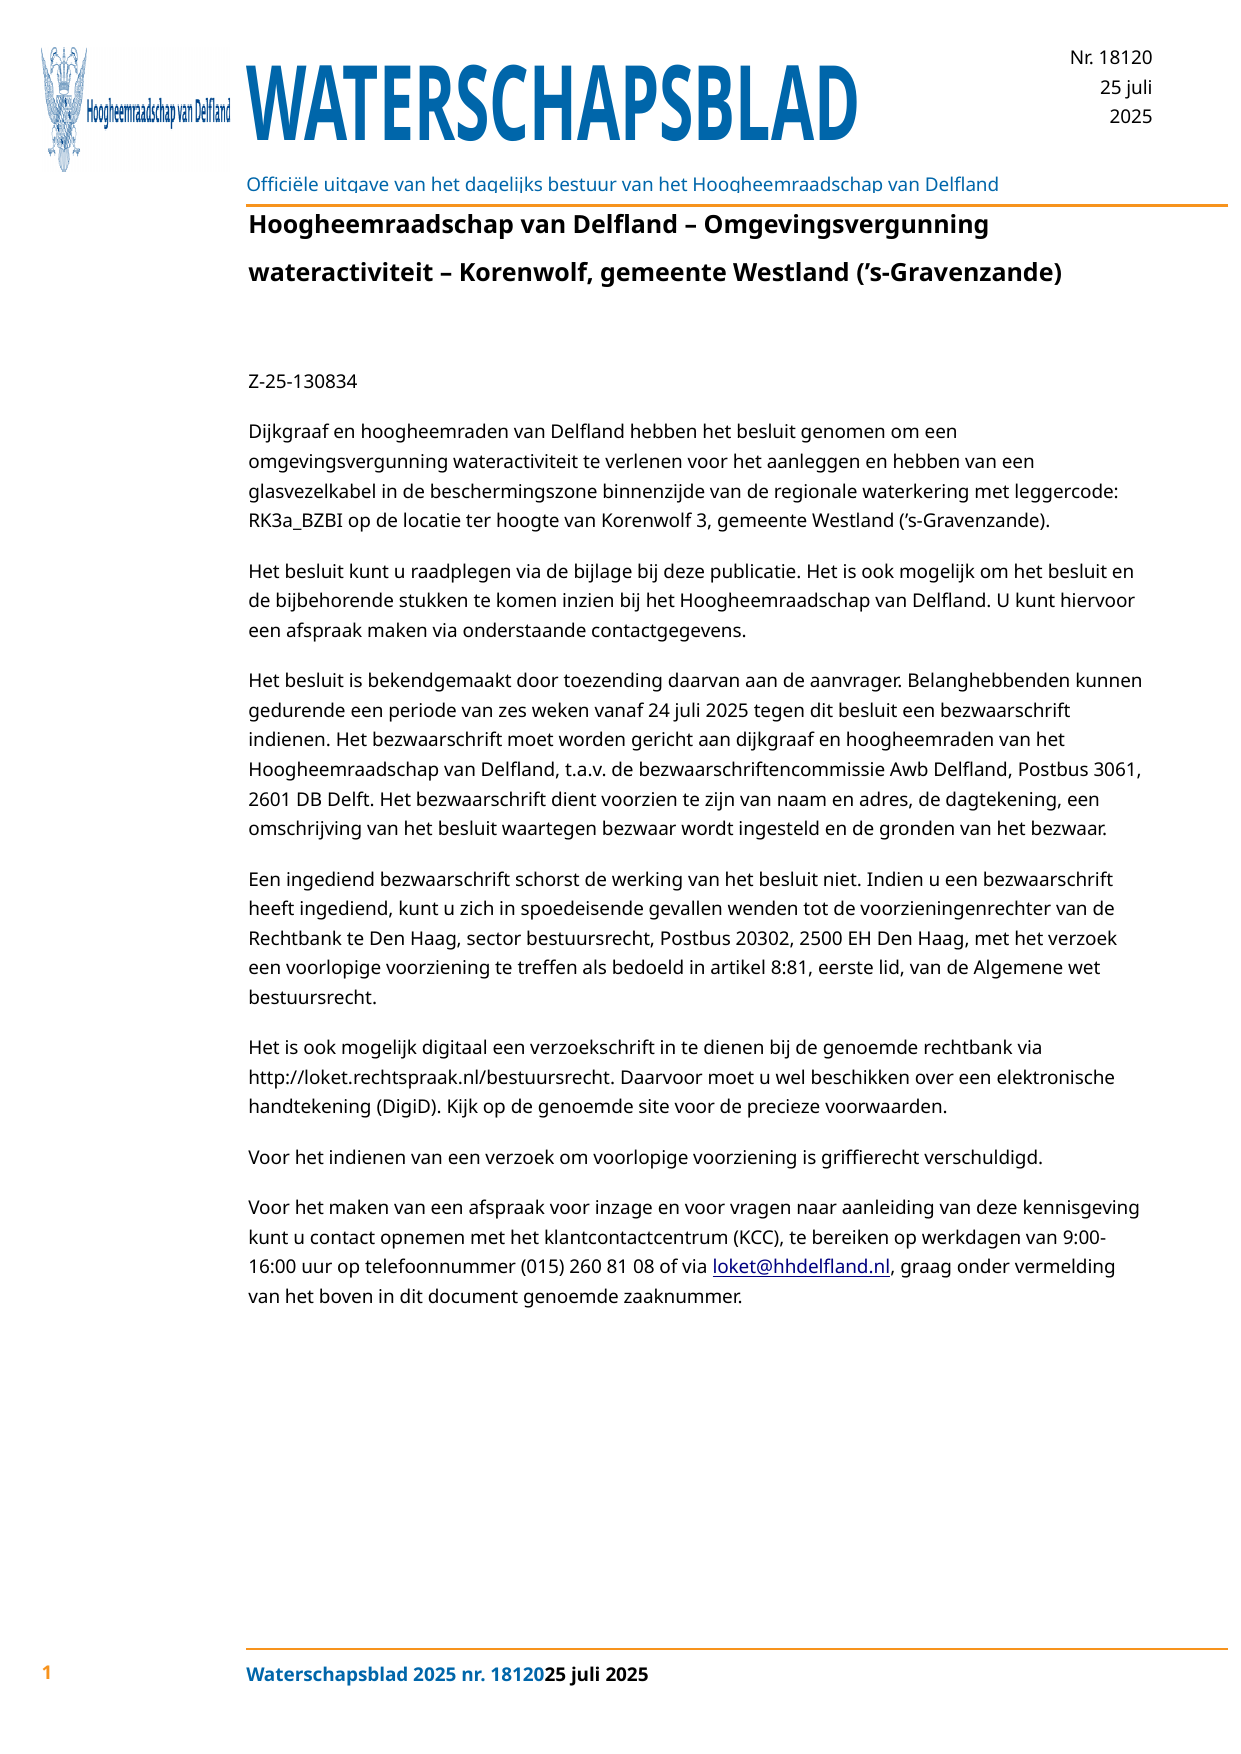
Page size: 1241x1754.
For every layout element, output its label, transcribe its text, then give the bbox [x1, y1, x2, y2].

text Hoogheemraadschap van Delfland – Omgevingsvergunning wateractiviteit – Korenwolf, gemeente Westland (’s-Gravenzande) [248, 207, 1152, 288]
text Z-25-130834 [248, 368, 1152, 394]
picture [41, 47, 231, 172]
text Het besluit kunt u raadplegen via de bijlage bij deze publicatie. Het is ook mogelijk om het besluit en de bijbehorende stukken te komen inzien bij het Hoogheemraadschap van Delfland. U kunt hiervoor een afspraak maken via onderstaande contactgegevens. [248, 558, 1152, 643]
text Het is ook mogelijk digitaal een verzoekschrift in te dienen bij de genoemde rechtbank via http://loket.rechtspraak.nl/bestuursrecht. Daarvoor moet u wel beschikken over een elektronische handtekening (DigiD). Kijk op de genoemde site voor de precieze voorwaarden. [248, 1034, 1152, 1119]
text Dijkgraaf en hoogheemraden van Delfland hebben het besluit genomen om een omgevingsvergunning wateractiviteit te verlenen voor het aanleggen en hebben van een glasvezelkabel in de beschermingszone binnenzijde van de regionale waterkering met leggercode: RK3a_BZBI op de locatie ter hoogte van Korenwolf 3, gemeente Westland (’s-Gravenzande). [248, 419, 1152, 533]
text Voor het indienen van een verzoek om voorlopige voorziening is griffierecht verschuldigd. [248, 1144, 1152, 1170]
text Het besluit is bekendgemaakt door toezending daarvan aan de aanvrager. Belanghebbenden kunnen gedurende een periode van zes weken vanaf 24 juli 2025 tegen dit besluit een bezwaarschrift indienen. Het bezwaarschrift moet worden gericht aan dijkgraaf en hoogheemraden van het Hoogheemraadschap van Delfland, t.a.v. de bezwaarschriftencommissie Awb Delfland, Postbus 3061, 2601 DB Delft. Het bezwaarschrift dient voorzien te zijn van naam en adres, de dagtekening, een omschrijving van het besluit waartegen bezwaar wordt ingesteld en de gronden van het bezwaar. [248, 667, 1152, 841]
text Voor het maken van een afspraak voor inzage en voor vragen naar aanleiding van deze kennisgeving kunt u contact opnemen met het klantcontactcentrum (KCC), te bereiken op werkdagen van 9:00-16:00 uur op telefoonnummer (015) 260 81 08 of via loket@hhdelfland.nl, graag onder vermelding van het boven in dit document genoemde zaaknummer. [248, 1194, 1152, 1309]
text Een ingediend bezwaarschrift schorst de werking van het besluit niet. Indien u een bezwaarschrift heeft ingediend, kunt u zich in spoedeisende gevallen wenden tot de voorzieningenrechter van de Rechtbank te Den Haag, sector bestuursrecht, Postbus 20302, 2500 EH Den Haag, met het verzoek een voorlopige voorziening te treffen als bedoeld in artikel 8:81, eerste lid, van de Algemene wet bestuursrecht. [248, 866, 1152, 1010]
